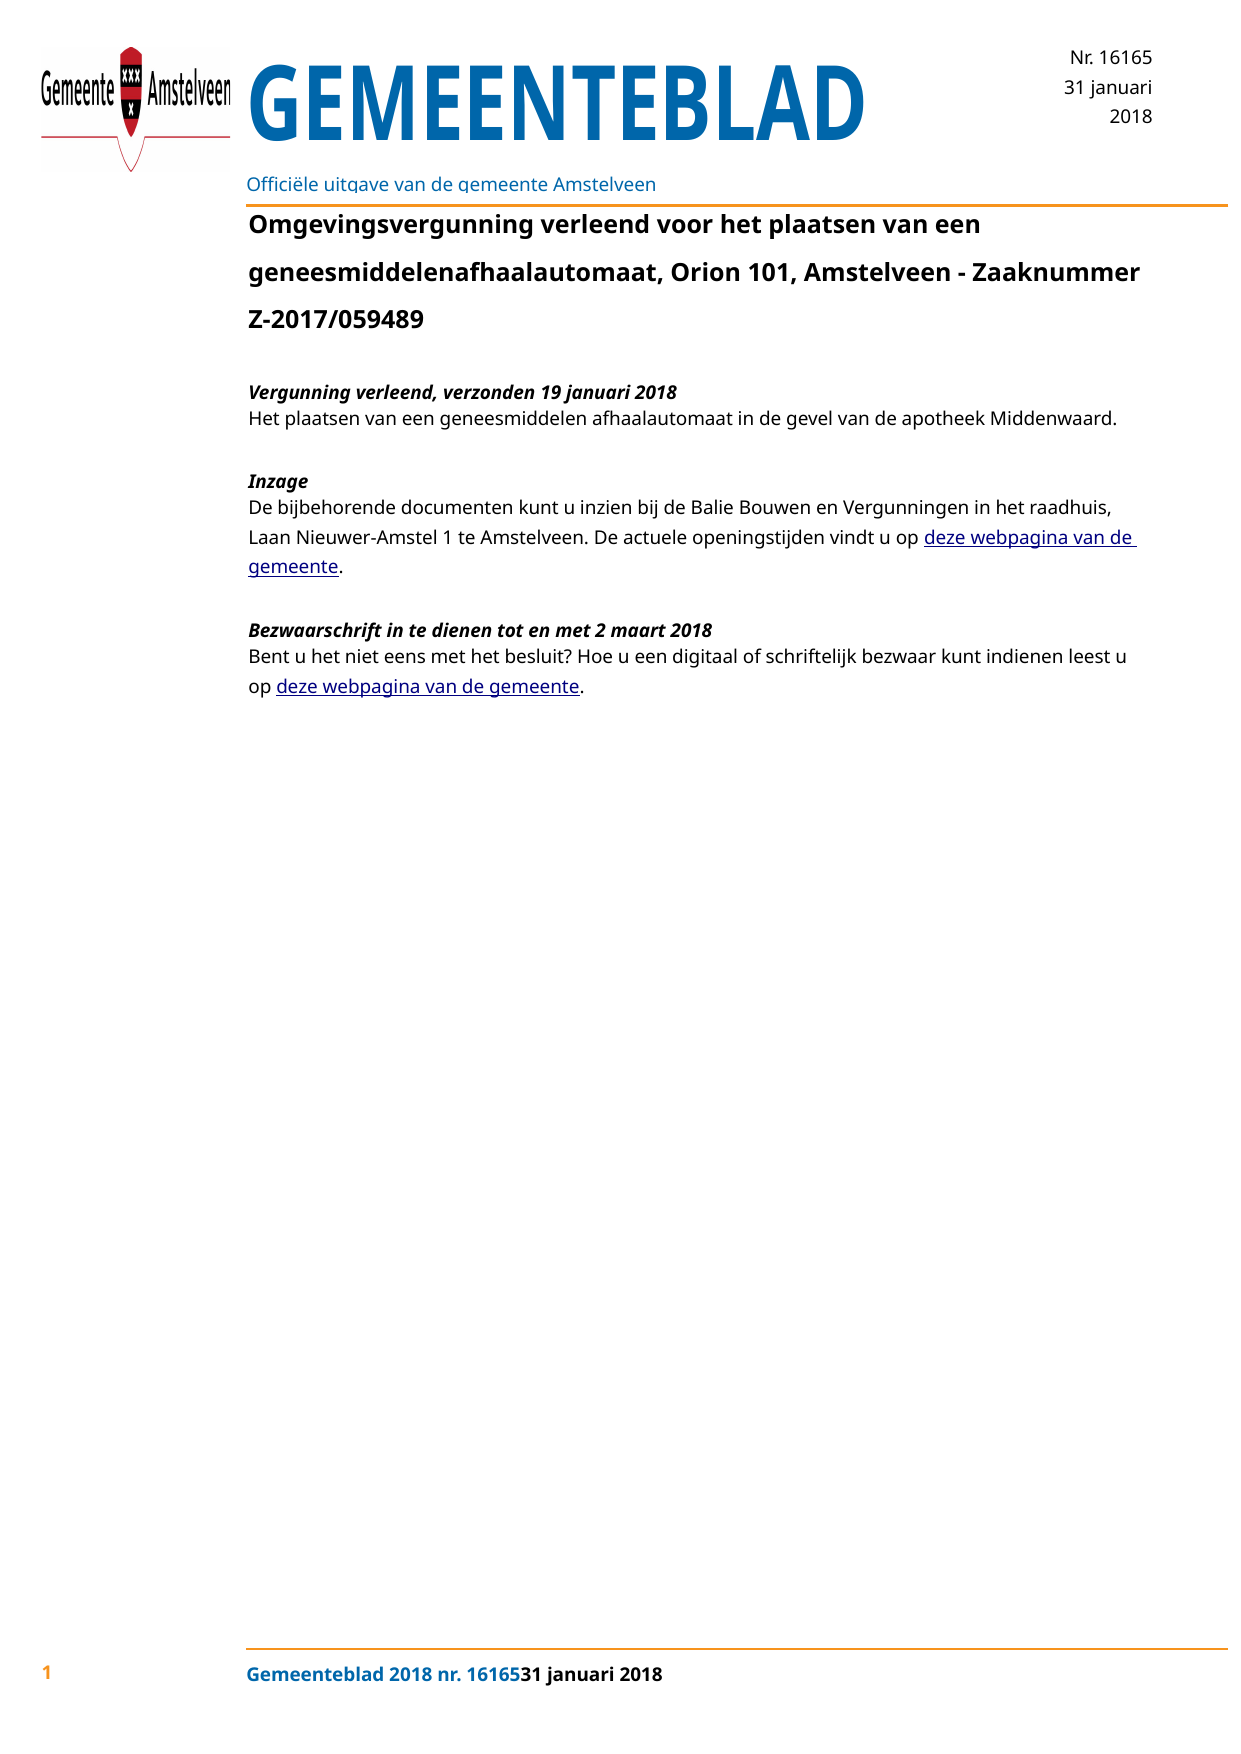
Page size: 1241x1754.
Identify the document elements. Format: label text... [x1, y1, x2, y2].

text Vergunning verleend, verzonden 19 januari 2018 [248, 379, 1152, 405]
text Inzage [248, 469, 1152, 494]
text Bezwaarschrift in te dienen tot en met 2 maart 2018 [248, 618, 1152, 643]
text Bent u het niet eens met het besluit? Hoe u een digitaal of schriftelijk bezwaar kunt indienen leest u op deze webpagina van de gemeente. [248, 643, 1152, 699]
picture [41, 47, 231, 172]
text Het plaatsen van een geneesmiddelen afhaalautomaat in de gevel van de apotheek Middenwaard. [248, 405, 1152, 431]
text De bijbehorende documenten kunt u inzien bij de Balie Bouwen en Vergunningen in het raadhuis, Laan Nieuwer-Amstel 1 te Amstelveen. De actuele openingstijden vindt u op deze webpagina van de gemeente. [248, 494, 1152, 579]
text Omgevingsvergunning verleend voor het plaatsen van een geneesmiddelenafhaalautomaat, Orion 101, Amstelveen - Zaaknummer Z-2017/059489 [248, 207, 1152, 336]
